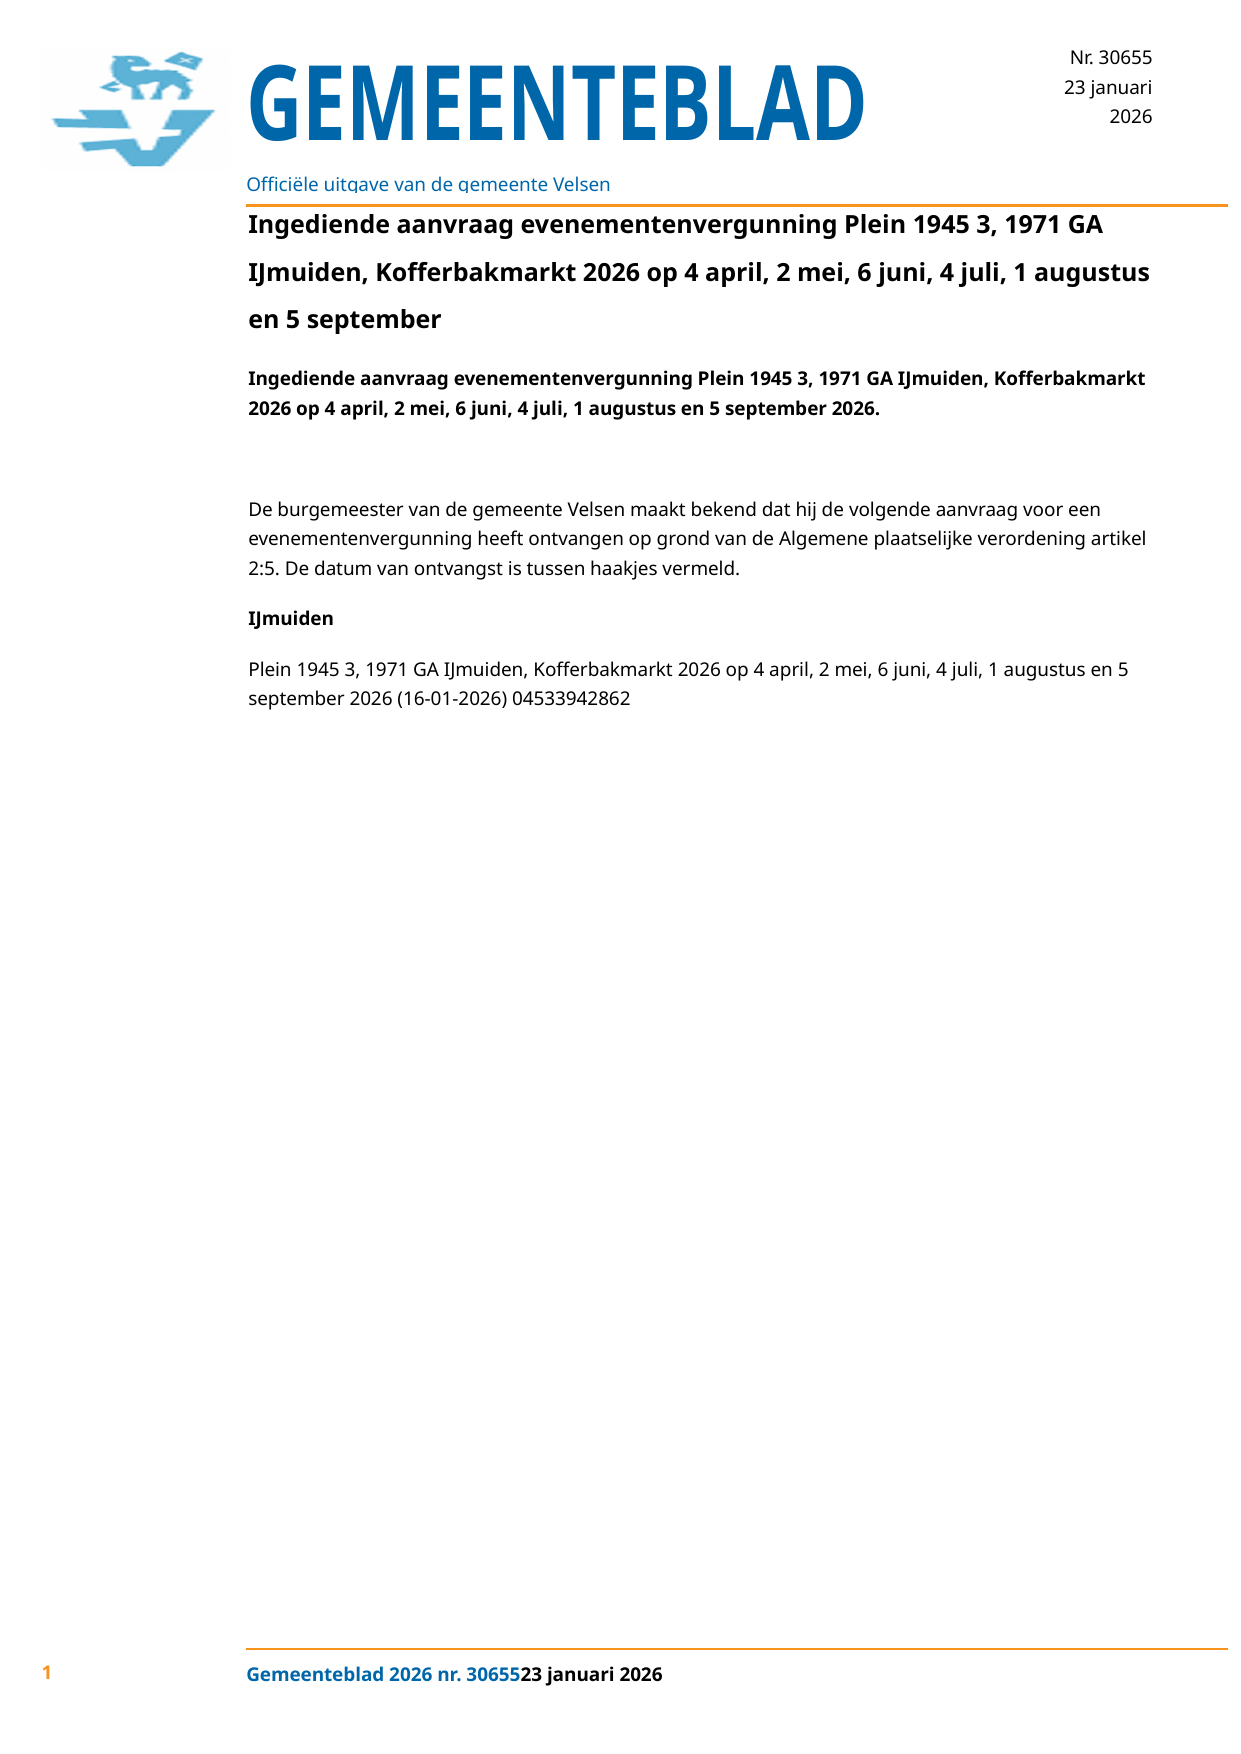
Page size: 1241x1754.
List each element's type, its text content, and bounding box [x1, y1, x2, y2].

text Ingediende aanvraag evenementenvergunning Plein 1945 3, 1971 GA IJmuiden, Kofferbakmarkt 2026 op 4 april, 2 mei, 6 juni, 4 juli, 1 augustus en 5 september 2026. [248, 366, 1152, 421]
text De burgemeester van de gemeente Velsen maakt bekend dat hij de volgende aanvraag voor een evenementenvergunning heeft ontvangen op grond van de Algemene plaatselijke verordening artikel 2:5. De datum van ontvangst is tussen haakjes vermeld. [248, 496, 1152, 581]
text Plein 1945 3, 1971 GA IJmuiden, Kofferbakmarkt 2026 op 4 april, 2 mei, 6 juni, 4 juli, 1 augustus en 5 september 2026 (16-01-2026) 04533942862 [248, 656, 1152, 711]
text Ingediende aanvraag evenementenvergunning Plein 1945 3, 1971 GA IJmuiden, Kofferbakmarkt 2026 op 4 april, 2 mei, 6 juni, 4 juli, 1 augustus en 5 september [248, 207, 1152, 336]
text IJmuiden [248, 606, 1152, 631]
picture [41, 47, 231, 172]
